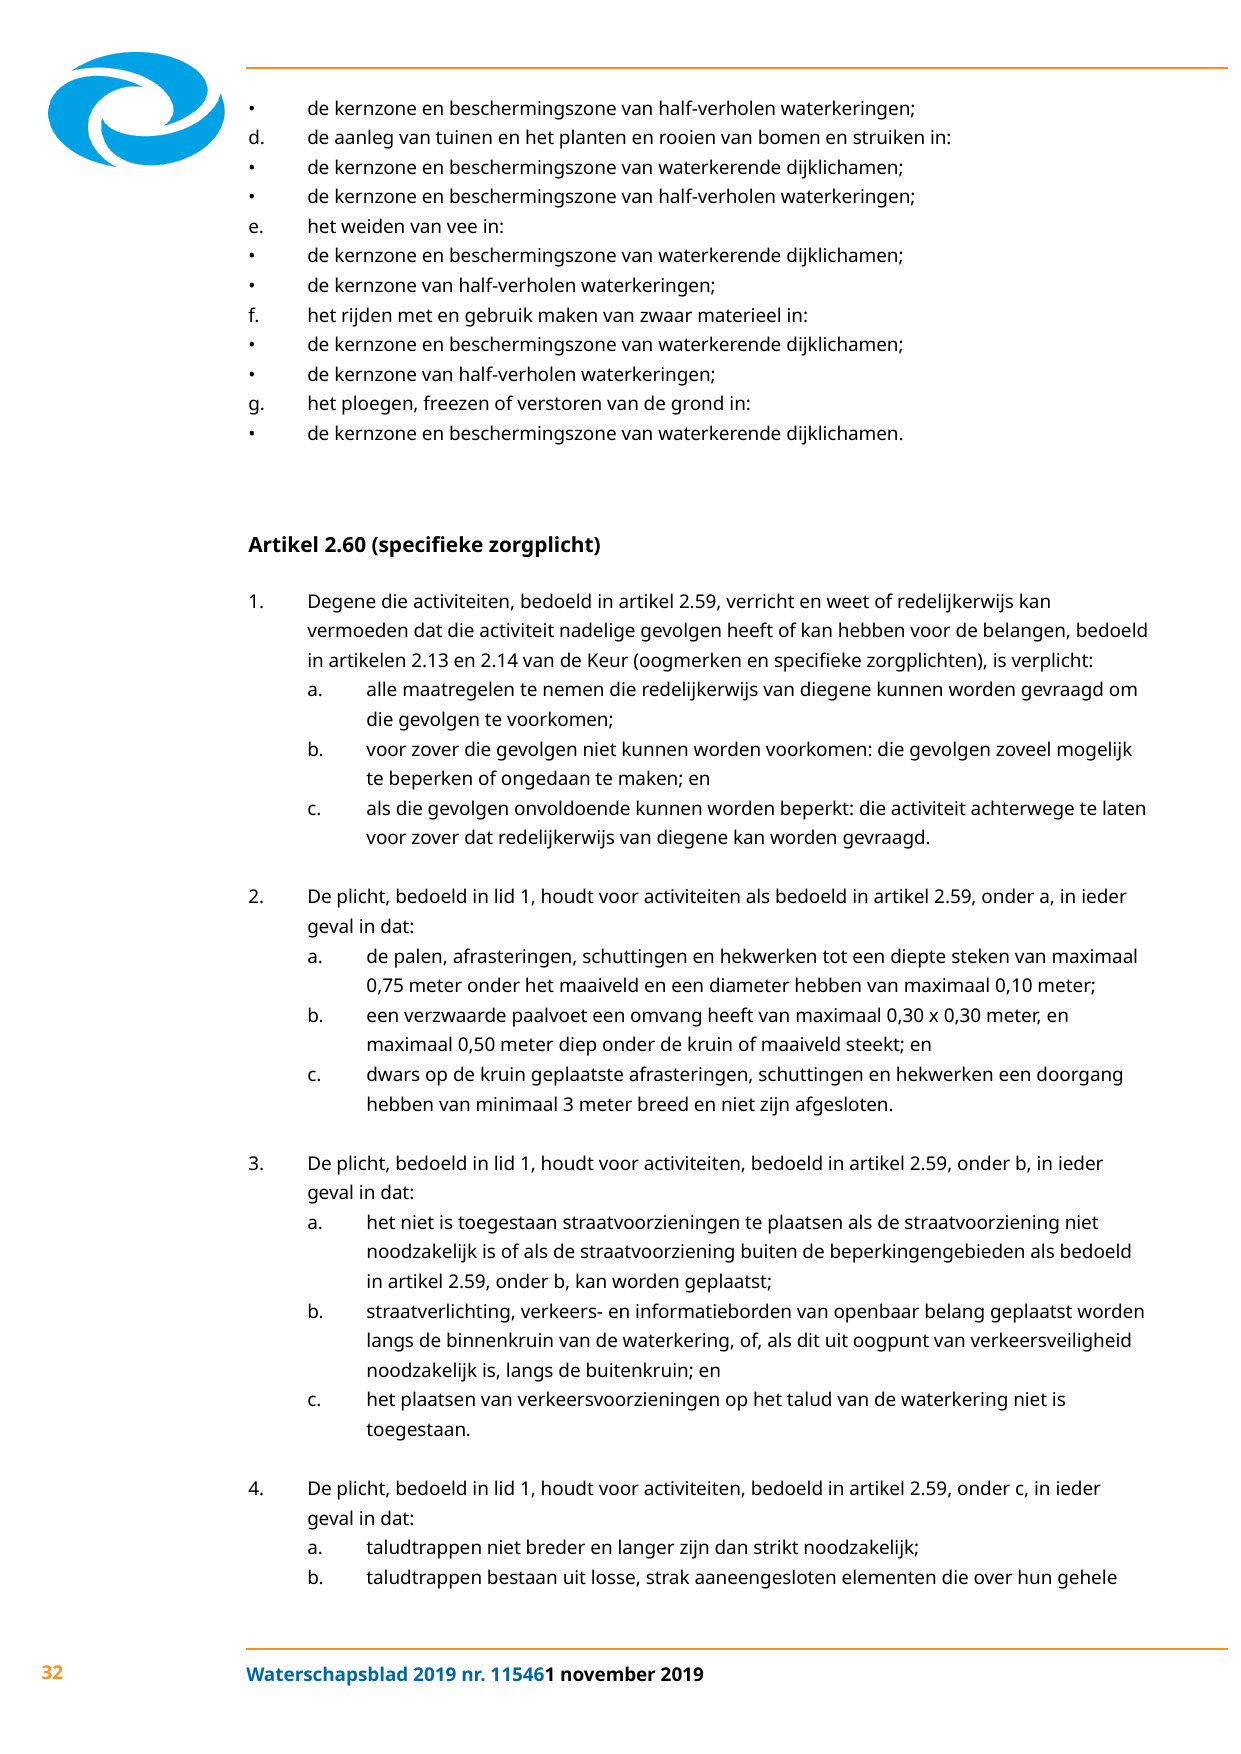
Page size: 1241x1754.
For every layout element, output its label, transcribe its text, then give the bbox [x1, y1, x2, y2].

list de kernzone en beschermingszone van half-verholen waterkeringen; [248, 95, 1152, 121]
list een verzwaarde paalvoet een omvang heeft van maximaal 0,30 x 0,30 meter, en maximaal 0,50 meter diep onder de kruin of maaiveld steekt; en [307, 1002, 1152, 1057]
list dwars op de kruin geplaatste afrasteringen, schuttingen en hekwerken een doorgang hebben van minimaal 3 meter breed en niet zijn afgesloten. [307, 1061, 1152, 1116]
list straatverlichting, verkeers- en informatieborden van openbaar belang geplaatst worden langs de binnenkruin van de waterkering, of, als dit uit oogpunt van verkeersveiligheid noodzakelijk is, langs de buitenkruin; en [307, 1298, 1152, 1383]
list De plicht, bedoeld in lid 1, houdt voor activiteiten als bedoeld in artikel 2.59, onder a, in ieder geval in dat: [248, 884, 1152, 939]
list alle maatregelen te nemen die redelijkerwijs van diegene kunnen worden gevraagd om die gevolgen te voorkomen; [307, 677, 1152, 732]
list het weiden van vee in: [248, 213, 1152, 239]
list de aanleg van tuinen en het planten en rooien van bomen en struiken in: [248, 124, 1152, 150]
list de kernzone en beschermingszone van half-verholen waterkeringen; [248, 183, 1152, 209]
list taludtrappen bestaan uit losse, strak aaneengesloten elementen die over hun gehele [307, 1564, 1152, 1590]
list De plicht, bedoeld in lid 1, houdt voor activiteiten, bedoeld in artikel 2.59, onder b, in ieder geval in dat: [248, 1150, 1152, 1205]
list voor zover die gevolgen niet kunnen worden voorkomen: die gevolgen zoveel mogelijk te beperken of ongedaan te maken; en [307, 736, 1152, 791]
list als die gevolgen onvoldoende kunnen worden beperkt: die activiteit achterwege te laten voor zover dat redelijkerwijs van diegene kan worden gevraagd. [307, 795, 1152, 850]
list de palen, afrasteringen, schuttingen en hekwerken tot een diepte steken van maximaal 0,75 meter onder het maaiveld en een diameter hebben van maximaal 0,10 meter; [307, 943, 1152, 998]
list het rijden met en gebruik maken van zwaar materieel in: [248, 302, 1152, 328]
picture [41, 47, 231, 172]
list Degene die activiteiten, bedoeld in artikel 2.59, verricht en weet of redelijkerwijs kan vermoeden dat die activiteit nadelige gevolgen heeft of kan hebben voor de belangen, bedoeld in artikelen 2.13 en 2.14 van de Keur (oogmerken en specifieke zorgplichten), is verplicht: [248, 588, 1152, 673]
list de kernzone van half-verholen waterkeringen; [248, 272, 1152, 298]
list de kernzone van half-verholen waterkeringen; [248, 361, 1152, 387]
list de kernzone en beschermingszone van waterkerende dijklichamen; [248, 154, 1152, 180]
list het plaatsen van verkeersvoorzieningen op het talud van de waterkering niet is toegestaan. [307, 1387, 1152, 1442]
list het ploegen, freezen of verstoren van de grond in: [248, 391, 1152, 416]
list de kernzone en beschermingszone van waterkerende dijklichamen. [248, 420, 1152, 446]
text Artikel 2.60 (specifieke zorgplicht) [248, 530, 1152, 558]
list De plicht, bedoeld in lid 1, houdt voor activiteiten, bedoeld in artikel 2.59, onder c, in ieder geval in dat: [248, 1475, 1152, 1531]
list het niet is toegestaan straatvoorzieningen te plaatsen als de straatvoorziening niet noodzakelijk is of als de straatvoorziening buiten de beperkingengebieden als bedoeld in artikel 2.59, onder b, kan worden geplaatst; [307, 1209, 1152, 1294]
list de kernzone en beschermingszone van waterkerende dijklichamen; [248, 243, 1152, 268]
list de kernzone en beschermingszone van waterkerende dijklichamen; [248, 331, 1152, 357]
list taludtrappen niet breder en langer zijn dan strikt noodzakelijk; [307, 1534, 1152, 1560]
